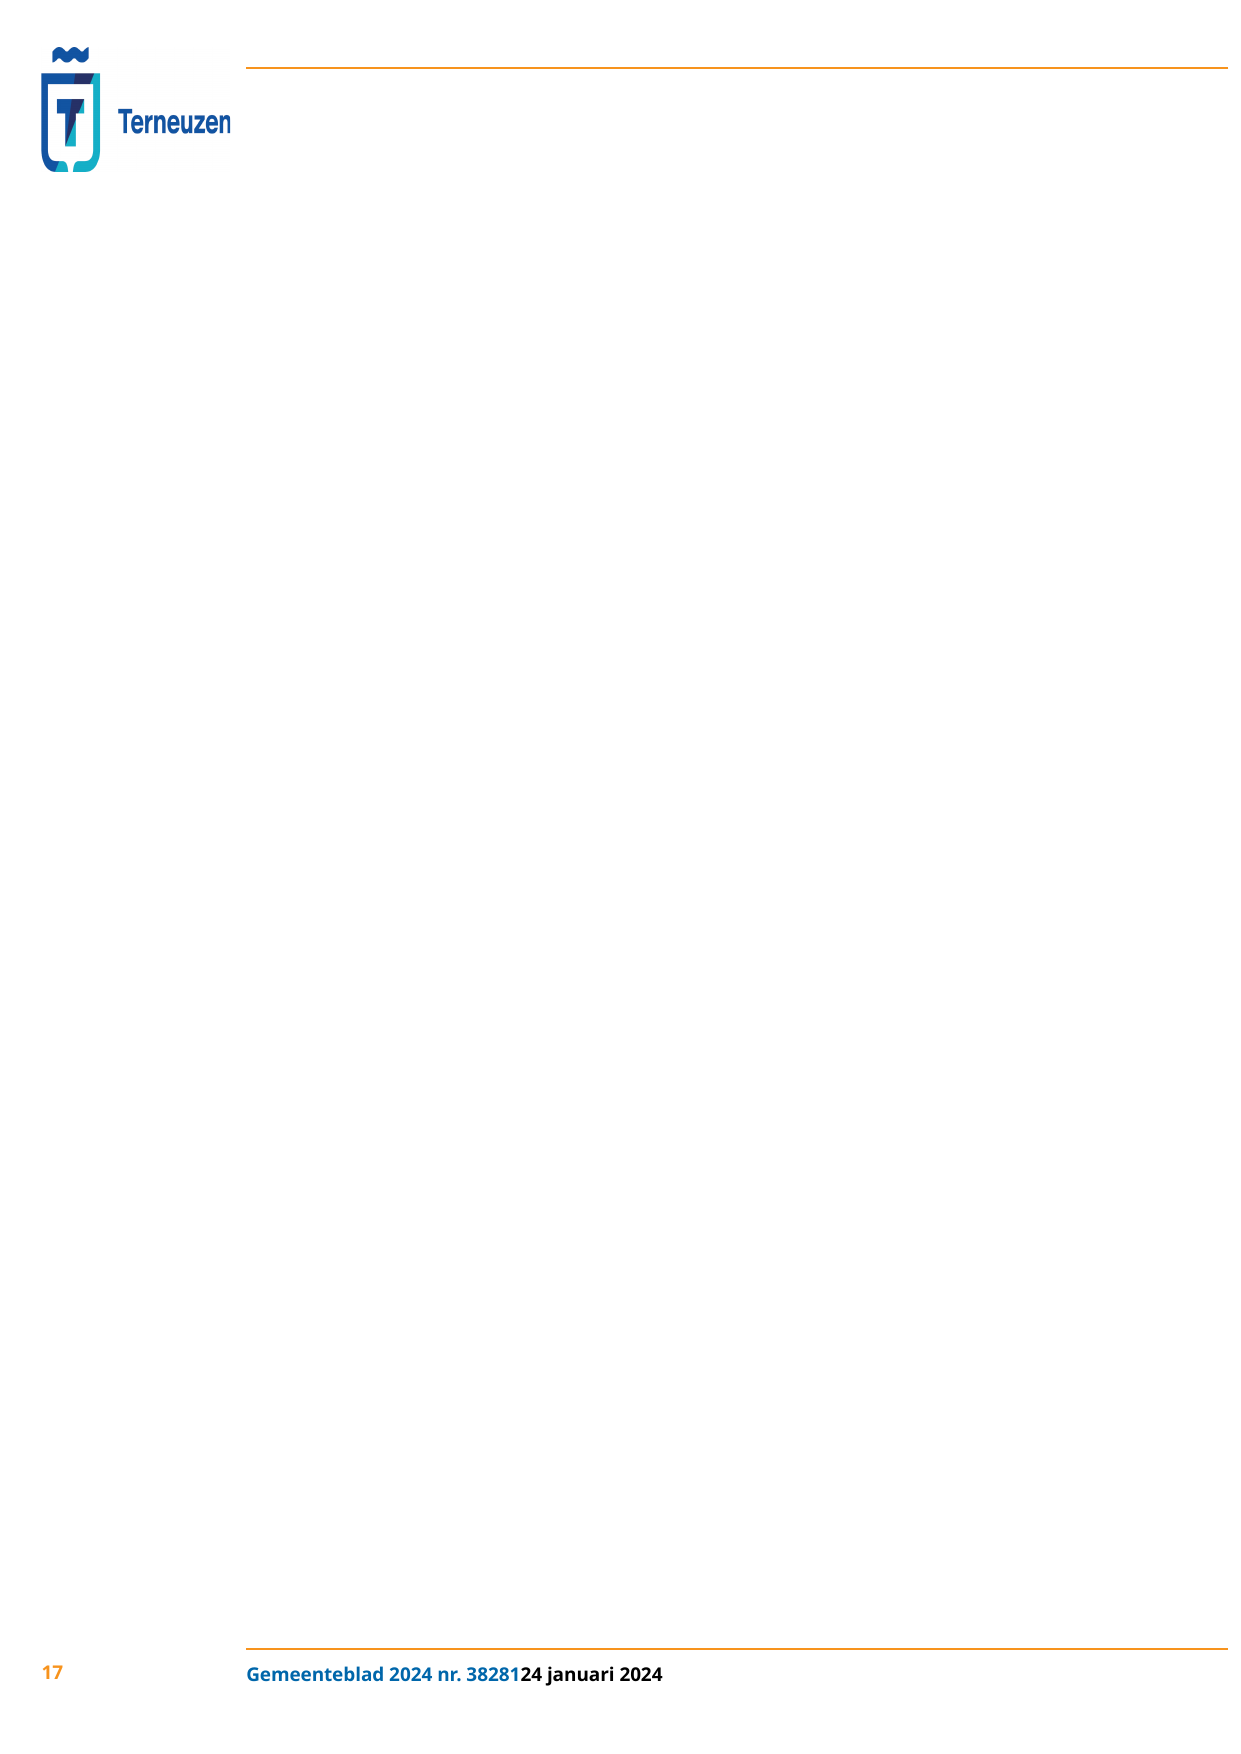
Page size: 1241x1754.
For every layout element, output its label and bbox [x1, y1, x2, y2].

picture [41, 47, 231, 172]
